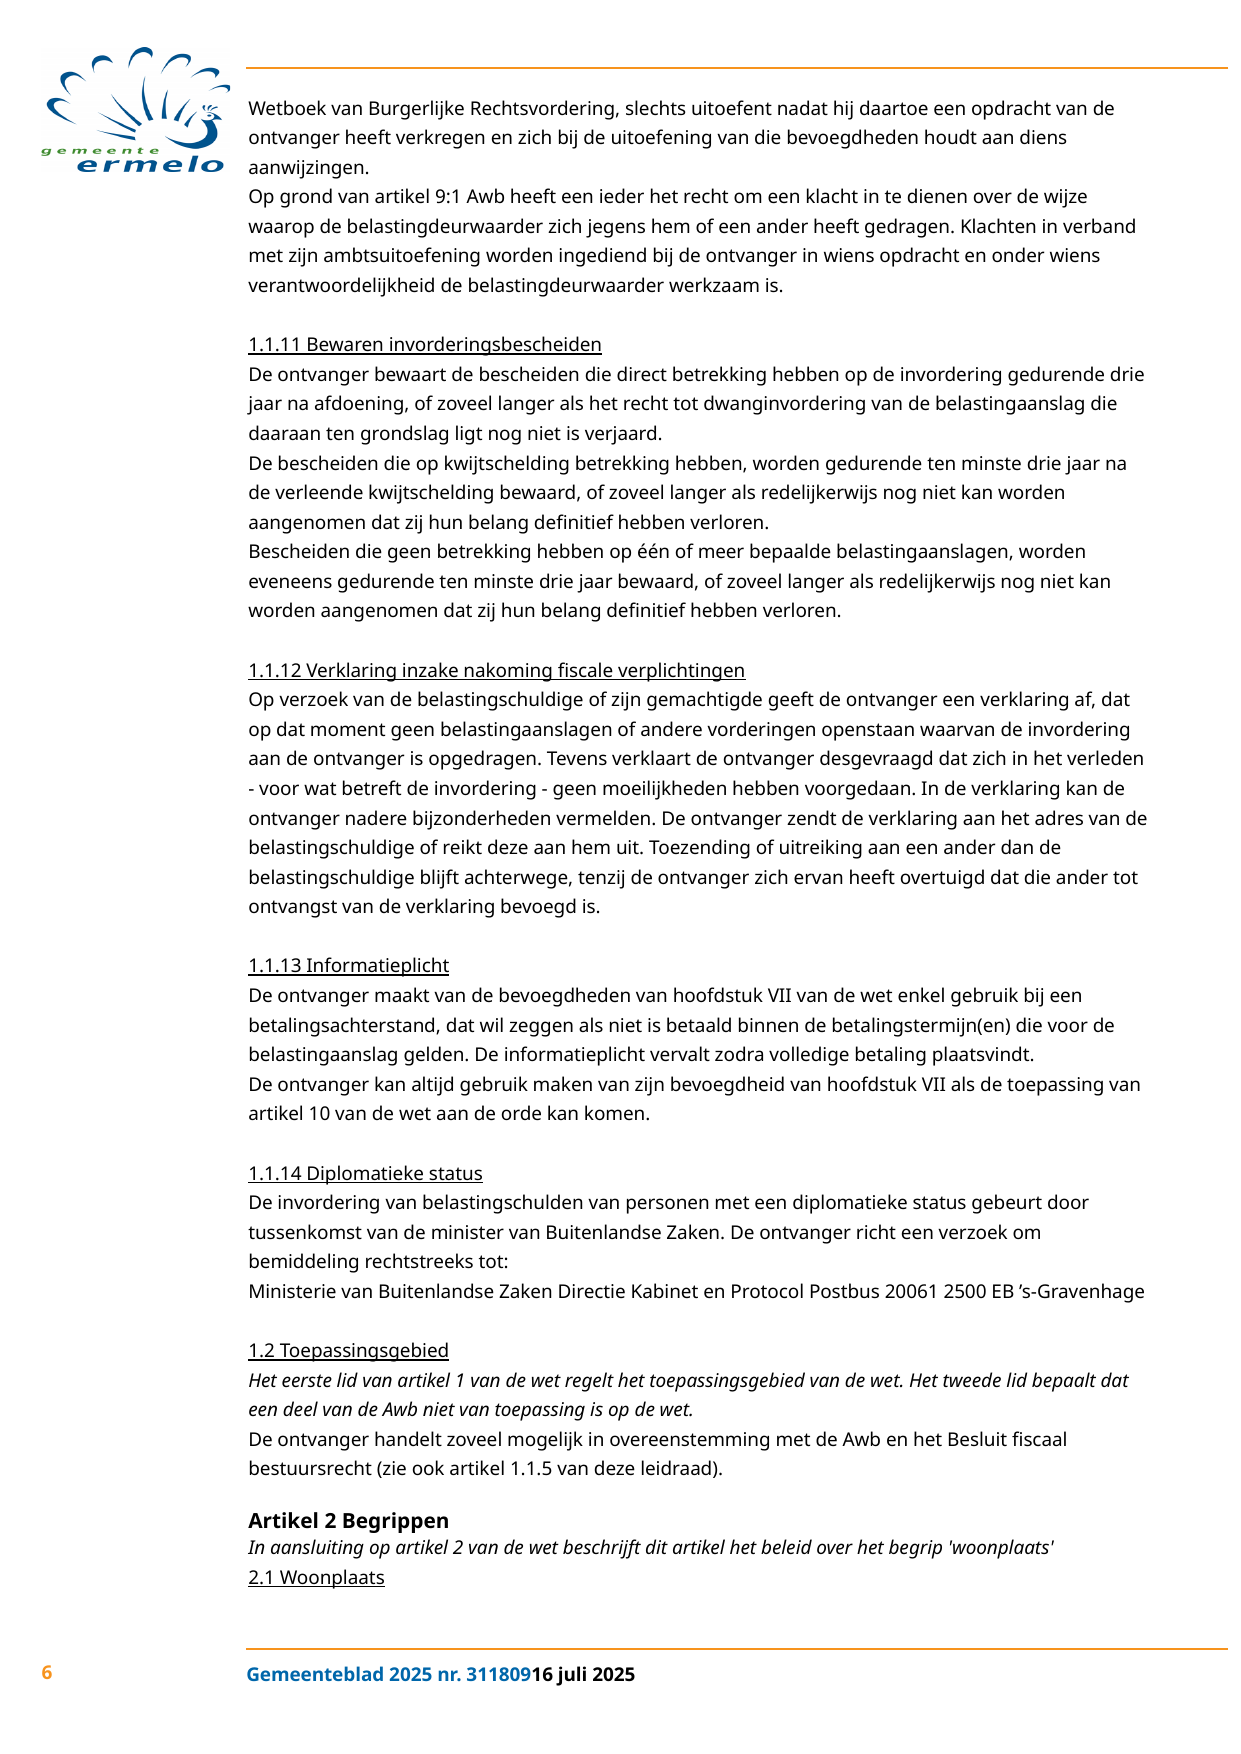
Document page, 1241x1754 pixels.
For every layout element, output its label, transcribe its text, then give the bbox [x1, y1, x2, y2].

text Wetboek van Burgerlijke Rechtsvordering, slechts uitoefent nadat hij daartoe een opdracht van de ontvanger heeft verkregen en zich bij de uitoefening van die bevoegdheden houdt aan diens aanwijzingen. [248, 95, 1152, 180]
text 1.1.13 Informatieplicht [248, 953, 1152, 978]
text Bescheiden die geen betrekking hebben op één of meer bepaalde belastingaanslagen, worden eveneens gedurende ten minste drie jaar bewaard, of zoveel langer als redelijkerwijs nog niet kan worden aangenomen dat zij hun belang definitief hebben verloren. [248, 538, 1152, 623]
text 1.2 Toepassingsgebied [248, 1337, 1152, 1363]
text Het eerste lid van artikel 1 van de wet regelt het toepassingsgebied van de wet. Het tweede lid bepaalt dat een deel van de Awb niet van toepassing is op de wet. [248, 1367, 1152, 1422]
text De ontvanger bewaart de bescheiden die direct betrekking hebben op de invordering gedurende drie jaar na afdoening, of zoveel langer als het recht tot dwanginvordering van de belastingaanslag die daaraan ten grondslag ligt nog niet is verjaard. [248, 361, 1152, 446]
text Op verzoek van de belastingschuldige of zijn gemachtigde geeft de ontvanger een verklaring af, dat op dat moment geen belastingaanslagen of andere vorderingen openstaan waarvan de invordering aan de ontvanger is opgedragen. Tevens verklaart de ontvanger desgevraagd dat zich in het verleden - voor wat betreft de invordering - geen moeilijkheden hebben voorgedaan. In de verklaring kan de ontvanger nadere bijzonderheden vermelden. De ontvanger zendt de verklaring aan het adres van de belastingschuldige of reikt deze aan hem uit. Toezending of uitreiking aan een ander dan de belastingschuldige blijft achterwege, tenzij de ontvanger zich ervan heeft overtuigd dat die ander tot ontvangst van de verklaring bevoegd is. [248, 686, 1152, 919]
text De ontvanger kan altijd gebruik maken van zijn bevoegdheid van hoofdstuk VII als de toepassing van artikel 10 van de wet aan de orde kan komen. [248, 1071, 1152, 1126]
text De bescheiden die op kwijtschelding betrekking hebben, worden gedurende ten minste drie jaar na de verleende kwijtschelding bewaard, of zoveel langer als redelijkerwijs nog niet kan worden aangenomen dat zij hun belang definitief hebben verloren. [248, 450, 1152, 535]
picture [41, 47, 231, 172]
text In aansluiting op artikel 2 van de wet beschrijft dit artikel het beleid over het begrip 'woonplaats' [248, 1534, 1152, 1560]
text Op grond van artikel 9:1 Awb heeft een ieder het recht om een klacht in te dienen over de wijze waarop de belastingdeurwaarder zich jegens hem of een ander heeft gedragen. Klachten in verband met zijn ambtsuitoefening worden ingediend bij de ontvanger in wiens opdracht en onder wiens verantwoordelijkheid de belastingdeurwaarder werkzaam is. [248, 183, 1152, 298]
text 2.1 Woonplaats [248, 1564, 1152, 1590]
text De ontvanger handelt zoveel mogelijk in overeenstemming met de Awb en het Besluit fiscaal bestuursrecht (zie ook artikel 1.1.5 van deze leidraad). [248, 1426, 1152, 1481]
text 1.1.14 Diplomatieke status [248, 1160, 1152, 1186]
text De invordering van belastingschulden van personen met een diplomatieke status gebeurt door tussenkomst van de minister van Buitenlandse Zaken. De ontvanger richt een verzoek om bemiddeling rechtstreeks tot: [248, 1189, 1152, 1274]
text 1.1.12 Verklaring inzake nakoming fiscale verplichtingen [248, 657, 1152, 683]
text Ministerie van Buitenlandse Zaken Directie Kabinet en Protocol Postbus 20061 2500 EB ’s-Gravenhage [248, 1278, 1152, 1304]
text 1.1.11 Bewaren invorderingsbescheiden [248, 331, 1152, 357]
text Artikel 2 Begrippen [248, 1506, 1152, 1534]
text De ontvanger maakt van de bevoegdheden van hoofdstuk VII van de wet enkel gebruik bij een betalingsachterstand, dat wil zeggen als niet is betaald binnen de betalingstermijn(en) die voor de belastingaanslag gelden. De informatieplicht vervalt zodra volledige betaling plaatsvindt. [248, 982, 1152, 1067]
